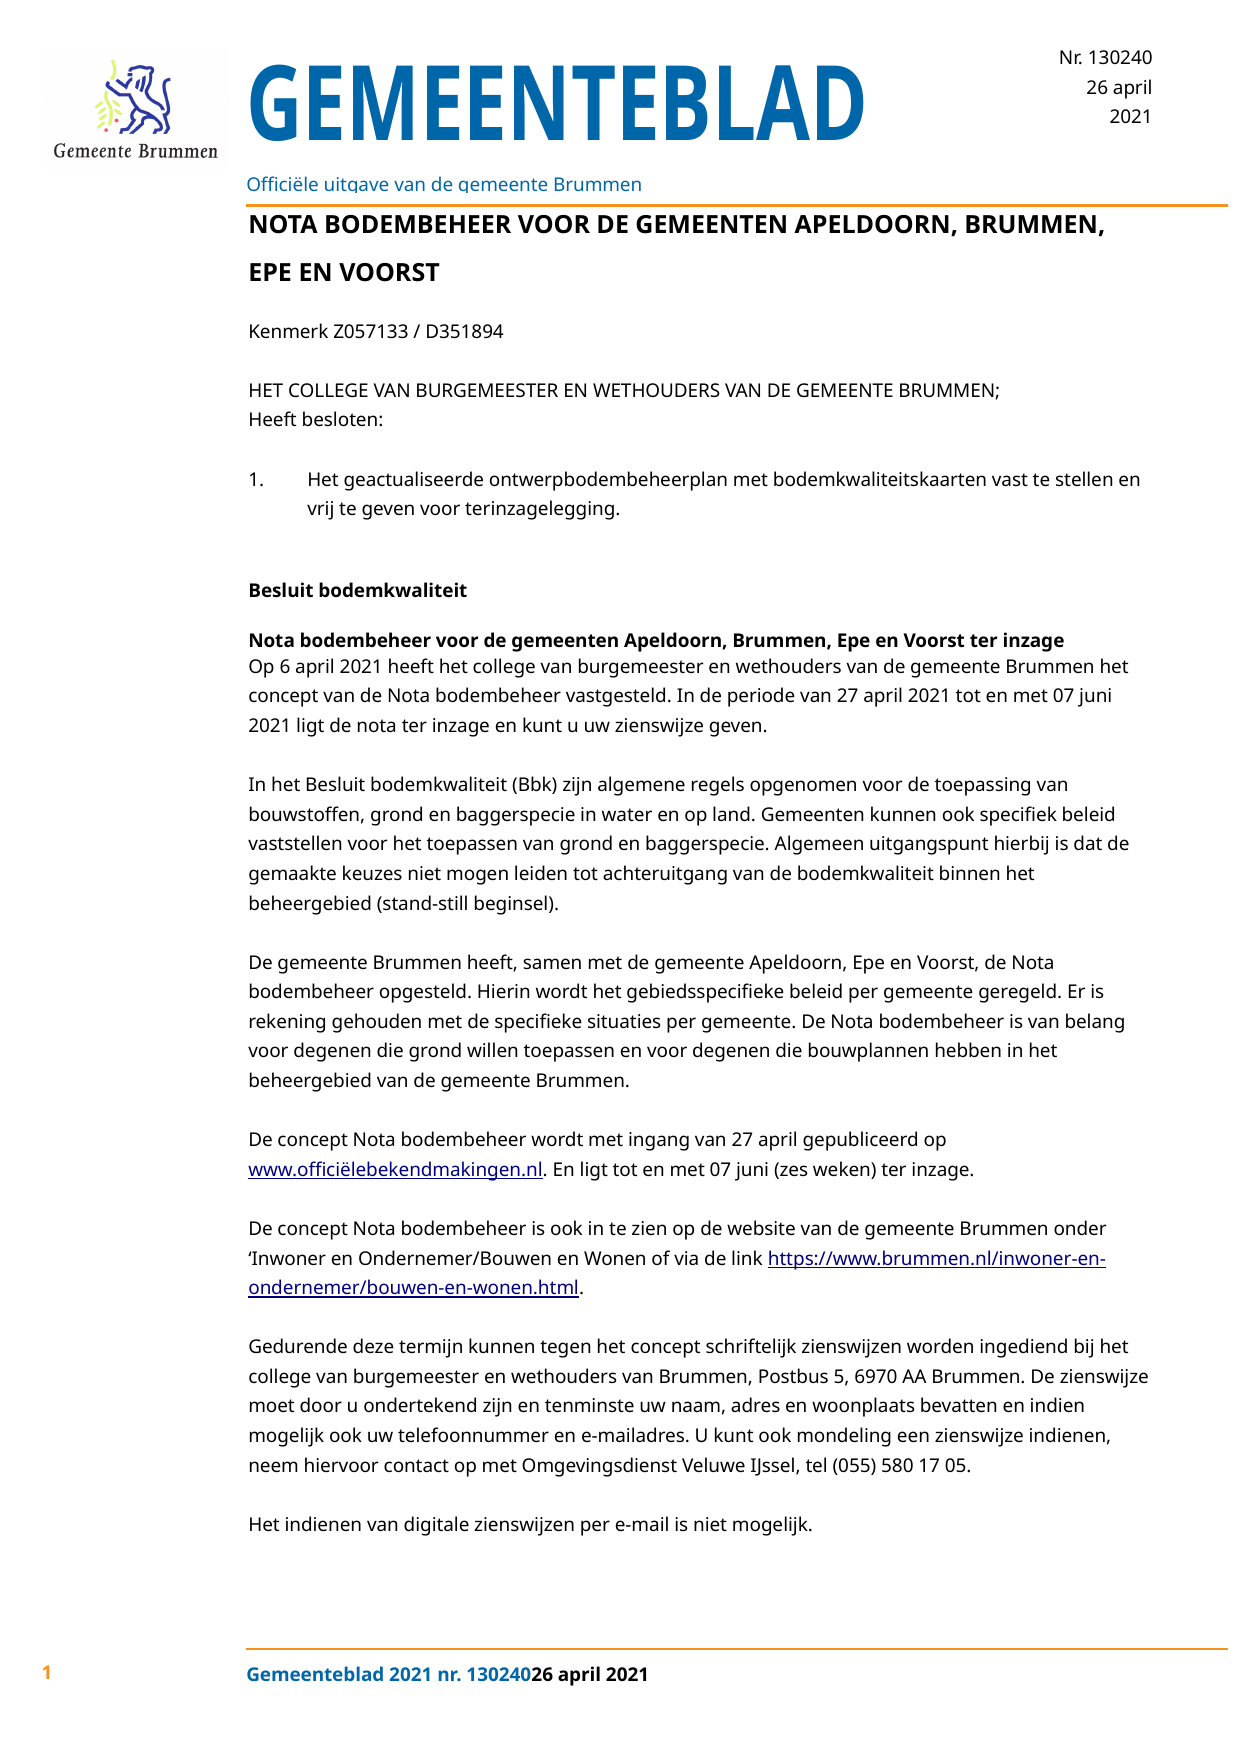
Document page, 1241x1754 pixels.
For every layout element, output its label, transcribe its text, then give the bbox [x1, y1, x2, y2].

text HET COLLEGE VAN BURGEMEESTER EN WETHOUDERS VAN DE GEMEENTE BRUMMEN; [248, 377, 1152, 403]
text In het Besluit bodemkwaliteit (Bbk) zijn algemene regels opgenomen voor de toepassing van bouwstoffen, grond en baggerspecie in water en op land. Gemeenten kunnen ook specifiek beleid vaststellen voor het toepassen van grond en baggerspecie. Algemeen uitgangspunt hierbij is dat de gemaakte keuzes niet mogen leiden tot achteruitgang van de bodemkwaliteit binnen het beheergebied (stand-still beginsel). [248, 771, 1152, 916]
text Kenmerk Z057133 / D351894 [248, 318, 1152, 344]
text De concept Nota bodembeheer wordt met ingang van 27 april gepubliceerd op www.officiëlebekendmakingen.nl. En ligt tot en met 07 juni (zes weken) ter inzage. [248, 1126, 1152, 1182]
text Op 6 april 2021 heeft het college van burgemeester en wethouders van de gemeente Brummen het concept van de Nota bodembeheer vastgesteld. In de periode van 27 april 2021 tot en met 07 juni 2021 ligt de nota ter inzage en kunt u uw zienswijze geven. [248, 653, 1152, 738]
text NOTA BODEMBEHEER VOOR DE GEMEENTEN APELDOORN, BRUMMEN, EPE EN VOORST [248, 207, 1152, 288]
picture [41, 47, 231, 172]
text De concept Nota bodembeheer is ook in te zien op de website van de gemeente Brummen onder ‘Inwoner en Ondernemer/Bouwen en Wonen of via de link https://www.brummen.nl/inwoner-en-ondernemer/bouwen-en-wonen.html. [248, 1215, 1152, 1300]
text De gemeente Brummen heeft, samen met de gemeente Apeldoorn, Epe en Voorst, de Nota bodembeheer opgesteld. Hierin wordt het gebiedsspecifieke beleid per gemeente geregeld. Er is rekening gehouden met de specifieke situaties per gemeente. De Nota bodembeheer is van belang voor degenen die grond willen toepassen en voor degenen die bouwplannen hebben in het beheergebied van de gemeente Brummen. [248, 949, 1152, 1093]
text Het indienen van digitale zienswijzen per e-mail is niet mogelijk. [248, 1511, 1152, 1537]
list Het geactualiseerde ontwerpbodembeheerplan met bodemkwaliteitskaarten vast te stellen en vrij te geven voor terinzagelegging. [248, 466, 1152, 521]
text Heeft besloten: [248, 407, 1152, 432]
text Besluit bodemkwaliteit [248, 575, 1152, 604]
text Nota bodembeheer voor de gemeenten Apeldoorn, Brummen, Epe en Voorst ter inzage [248, 625, 1152, 653]
text Gedurende deze termijn kunnen tegen het concept schriftelijk zienswijzen worden ingediend bij het college van burgemeester en wethouders van Brummen, Postbus 5, 6970 AA Brummen. De zienswijze moet door u ondertekend zijn en tenminste uw naam, adres en woonplaats bevatten en indien mogelijk ook uw telefoonnummer en e-mailadres. U kunt ook mondeling een zienswijze indienen, neem hiervoor contact op met Omgevingsdienst Veluwe IJssel, tel (055) 580 17 05. [248, 1333, 1152, 1478]
